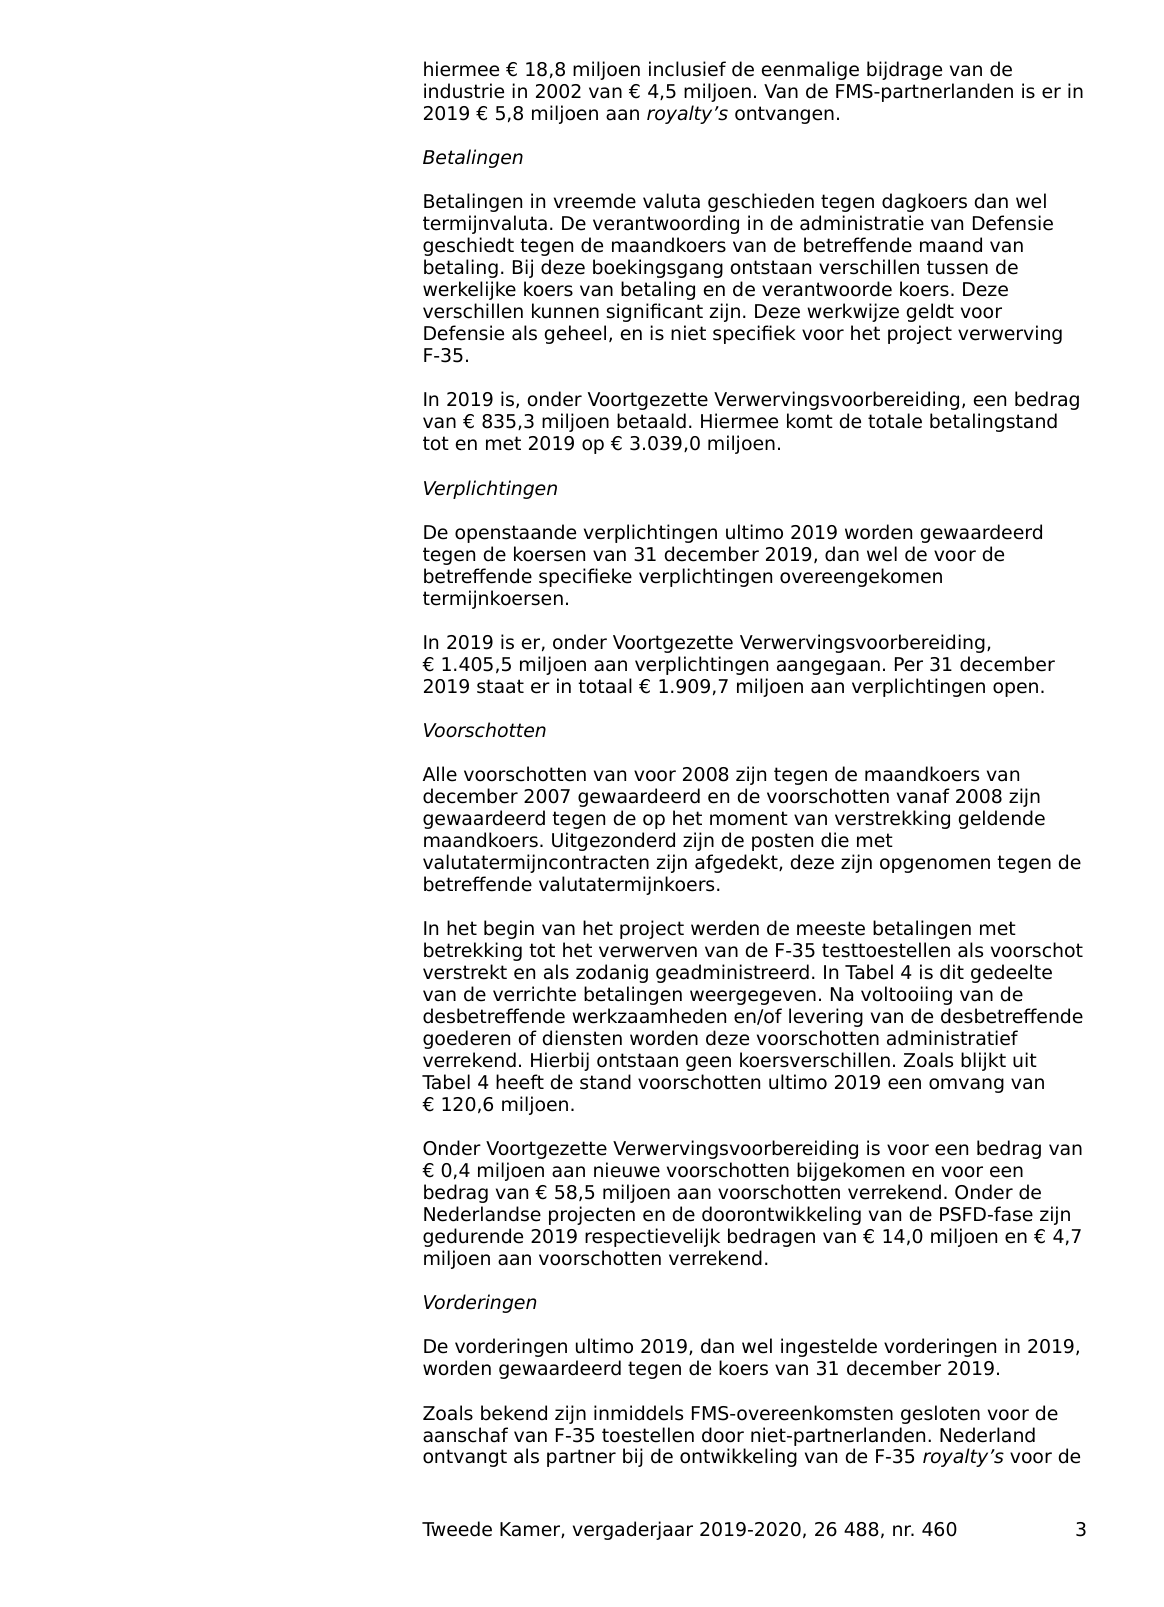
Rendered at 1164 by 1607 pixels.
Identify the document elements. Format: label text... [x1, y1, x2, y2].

subtitle Verplichtingen [422, 477, 1087, 499]
subtitle Voorschotten [422, 720, 1087, 742]
subtitle Betalingen [422, 147, 1087, 169]
text In 2019 is, onder Voortgezette Verwervingsvoorbereiding, een bedrag van € 835,3 miljoen betaald. Hiermee komt de totale betalingstand tot en met 2019 op € 3.039,0 miljoen. [422, 389, 1087, 455]
text De openstaande verplichtingen ultimo 2019 worden gewaardeerd tegen de koersen van 31 december 2019, dan wel de voor de betreffende specifieke verplichtingen overeengekomen termijnkoersen. [422, 522, 1087, 609]
text In 2019 is er, onder Voortgezette Verwervingsvoorbereiding, € 1.405,5 miljoen aan verplichtingen aangegaan. Per 31 december 2019 staat er in totaal € 1.909,7 miljoen aan verplichtingen open. [422, 632, 1087, 698]
text Betalingen in vreemde valuta geschieden tegen dagkoers dan wel termijnvaluta. De verantwoording in de administratie van Defensie geschiedt tegen de maandkoers van de betreffende maand van betaling. Bij deze boekingsgang ontstaan verschillen tussen de werkelijke koers van betaling en de verantwoorde koers. Deze verschillen kunnen significant zijn. Deze werkwijze geldt voor Defensie als geheel, en is niet specifiek voor het project verwerving F-35. [422, 191, 1087, 367]
text Alle voorschotten van voor 2008 zijn tegen de maandkoers van december 2007 gewaardeerd en de voorschotten vanaf 2008 zijn gewaardeerd tegen de op het moment van verstrekking geldende maandkoers. Uitgezonderd zijn de posten die met valutatermijncontracten zijn afgedekt, deze zijn opgenomen tegen de betreffende valutatermijnkoers. [422, 764, 1087, 896]
subtitle Vorderingen [422, 1292, 1087, 1314]
text Onder Voortgezette Verwervingsvoorbereiding is voor een bedrag van € 0,4 miljoen aan nieuwe voorschotten bijgekomen en voor een bedrag van € 58,5 miljoen aan voorschotten verrekend. Onder de Nederlandse projecten en de doorontwikkeling van de PSFD-fase zijn gedurende 2019 respectievelijk bedragen van € 14,0 miljoen en € 4,7 miljoen aan voorschotten verrekend. [422, 1138, 1087, 1270]
text In het begin van het project werden de meeste betalingen met betrekking tot het verwerven van de F-35 testtoestellen als voorschot verstrekt en als zodanig geadministreerd. In Tabel 4 is dit gedeelte van de verrichte betalingen weergegeven. Na voltooiing van de desbetreffende werkzaamheden en/of levering van de desbetreffende goederen of diensten worden deze voorschotten administratief verrekend. Hierbij ontstaan geen koersverschillen. Zoals blijkt uit Tabel 4 heeft de stand voorschotten ultimo 2019 een omvang van € 120,6 miljoen. [422, 918, 1087, 1116]
text Zoals bekend zijn inmiddels FMS-overeenkomsten gesloten voor de aanschaf van F-35 toestellen door niet-partnerlanden. Nederland ontvangt als partner bij de ontwikkeling van de F-35 royalty’s voor de [422, 1402, 1087, 1468]
text hiermee € 18,8 miljoen inclusief de eenmalige bijdrage van de industrie in 2002 van € 4,5 miljoen. Van de FMS-partnerlanden is er in 2019 € 5,8 miljoen aan royalty’s ontvangen. [422, 59, 1087, 125]
text De vorderingen ultimo 2019, dan wel ingestelde vorderingen in 2019, worden gewaardeerd tegen de koers van 31 december 2019. [422, 1336, 1087, 1380]
